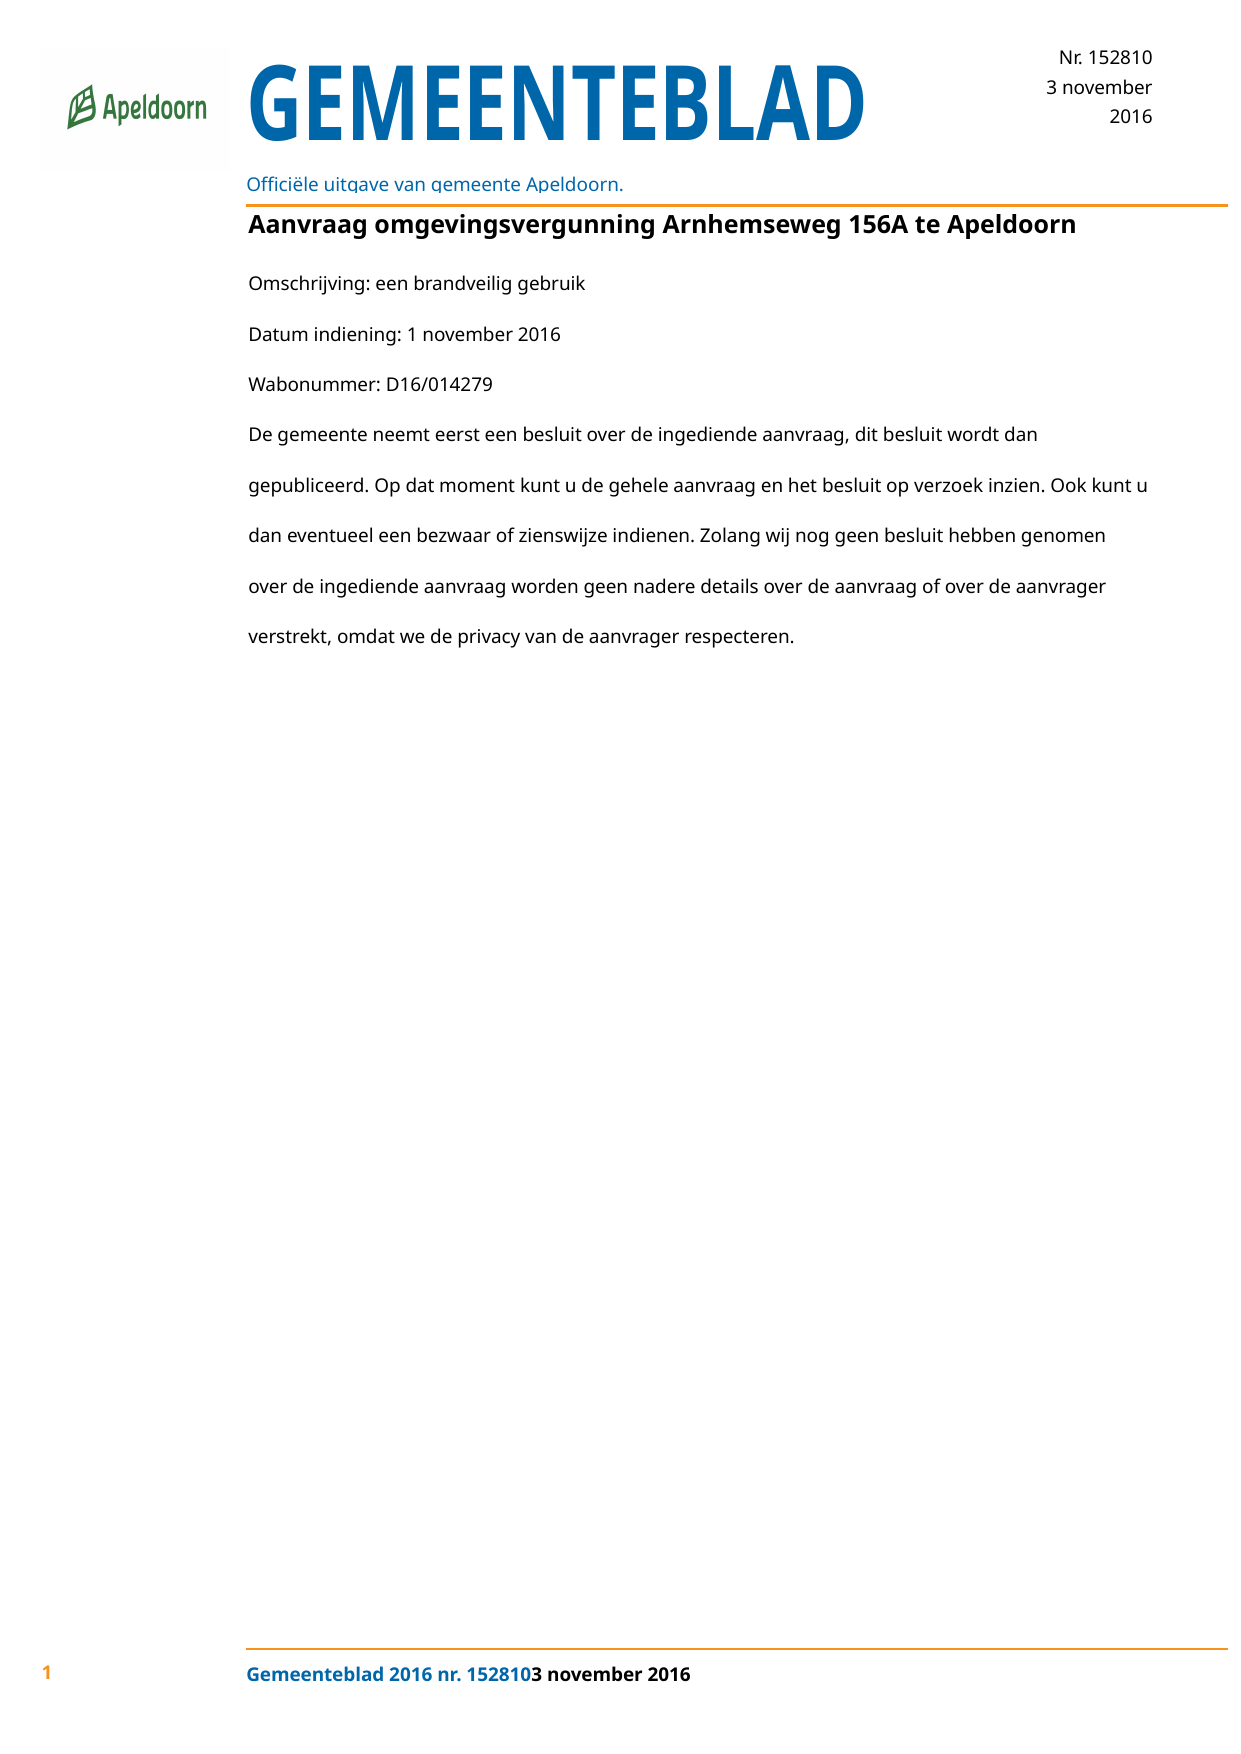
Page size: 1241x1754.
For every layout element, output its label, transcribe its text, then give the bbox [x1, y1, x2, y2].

text dan eventueel een bezwaar of zienswijze indienen. Zolang wij nog geen besluit hebben genomen [248, 522, 1152, 548]
text gepubliceerd. Op dat moment kunt u de gehele aanvraag en het besluit op verzoek inzien. Ook kunt u [248, 472, 1152, 498]
text Omschrijving: een brandveilig gebruik [248, 270, 1152, 296]
text Aanvraag omgevingsvergunning Arnhemseweg 156A te Apeldoorn [248, 207, 1152, 241]
picture [41, 47, 231, 172]
text Wabonummer: D16/014279 [248, 371, 1152, 397]
text Datum indiening: 1 november 2016 [248, 321, 1152, 346]
text verstrekt, omdat we de privacy van de aanvrager respecteren. [248, 623, 1152, 649]
text over de ingediende aanvraag worden geen nadere details over de aanvraag of over de aanvrager [248, 573, 1152, 598]
text De gemeente neemt eerst een besluit over de ingediende aanvraag, dit besluit wordt dan [248, 422, 1152, 447]
